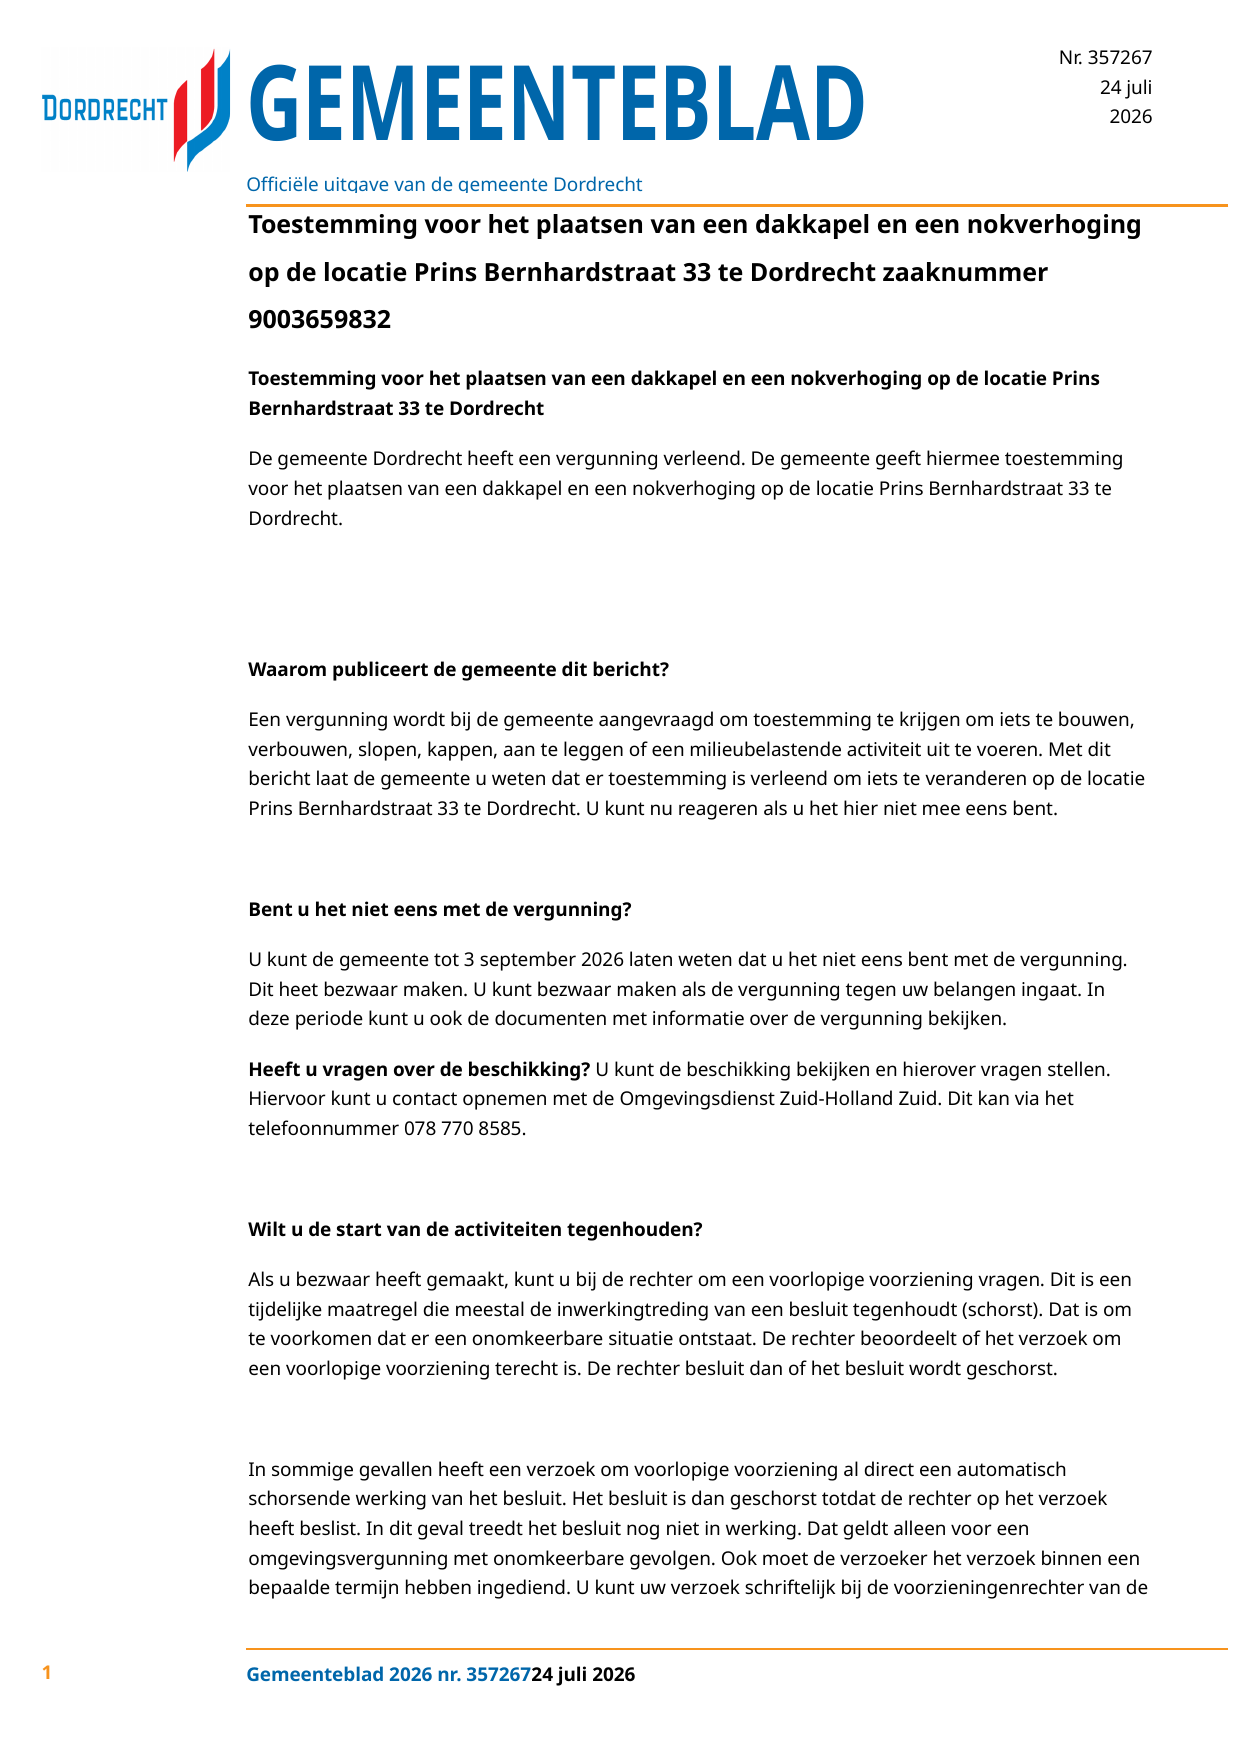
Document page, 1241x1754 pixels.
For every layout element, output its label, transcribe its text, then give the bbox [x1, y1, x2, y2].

text Een vergunning wordt bij de gemeente aangevraagd om toestemming te krijgen om iets te bouwen, verbouwen, slopen, kappen, aan te leggen of een milieubelastende activiteit uit te voeren. Met dit bericht laat de gemeente u weten dat er toestemming is verleend om iets te veranderen op de locatie Prins Bernhardstraat 33 te Dordrecht. U kunt nu reageren als u het hier niet mee eens bent. [248, 706, 1152, 821]
text Heeft u vragen over de beschikking? U kunt de beschikking bekijken en hierover vragen stellen. Hiervoor kunt u contact opnemen met de Omgevingsdienst Zuid-Holland Zuid. Dit kan via het telefoonnummer 078 770 8585. [248, 1056, 1152, 1141]
text Wilt u de start van de activiteiten tegenhouden? [248, 1216, 1152, 1242]
text Toestemming voor het plaatsen van een dakkapel en een nokverhoging op de locatie Prins Bernhardstraat 33 te Dordrecht zaaknummer 9003659832 [248, 207, 1152, 336]
text De gemeente Dordrecht heeft een vergunning verleend. De gemeente geeft hiermee toestemming voor het plaatsen van een dakkapel en een nokverhoging op de locatie Prins Bernhardstraat 33 te Dordrecht. [248, 446, 1152, 530]
text In sommige gevallen heeft een verzoek om voorlopige voorziening al direct een automatisch schorsende werking van het besluit. Het besluit is dan geschorst totdat de rechter op het verzoek heeft beslist. In dit geval treedt het besluit nog niet in werking. Dat geldt alleen voor een omgevingsvergunning met onomkeerbare gevolgen. Ook moet de verzoeker het verzoek binnen een bepaalde termijn hebben ingediend. U kunt uw verzoek schriftelijk bij de voorzieningenrechter van de [248, 1456, 1152, 1600]
text Als u bezwaar heeft gemaakt, kunt u bij de rechter om een voorlopige voorziening vragen. Dit is een tijdelijke maatregel die meestal de inwerkingtreding van een besluit tegenhoudt (schorst). Dat is om te voorkomen dat er een onomkeerbare situatie ontstaat. De rechter beoordeelt of het verzoek om een voorlopige voorziening terecht is. De rechter besluit dan of het besluit wordt geschorst. [248, 1266, 1152, 1381]
text Bent u het niet eens met de vergunning? [248, 896, 1152, 922]
text Toestemming voor het plaatsen van een dakkapel en een nokverhoging op de locatie Prins Bernhardstraat 33 te Dordrecht [248, 366, 1152, 421]
text U kunt de gemeente tot 3 september 2026 laten weten dat u het niet eens bent met de vergunning. Dit heet bezwaar maken. U kunt bezwaar maken als de vergunning tegen uw belangen ingaat. In deze periode kunt u ook de documenten met informatie over de vergunning bekijken. [248, 946, 1152, 1031]
picture [41, 47, 231, 172]
text Waarom publiceert de gemeente dit bericht? [248, 656, 1152, 682]
